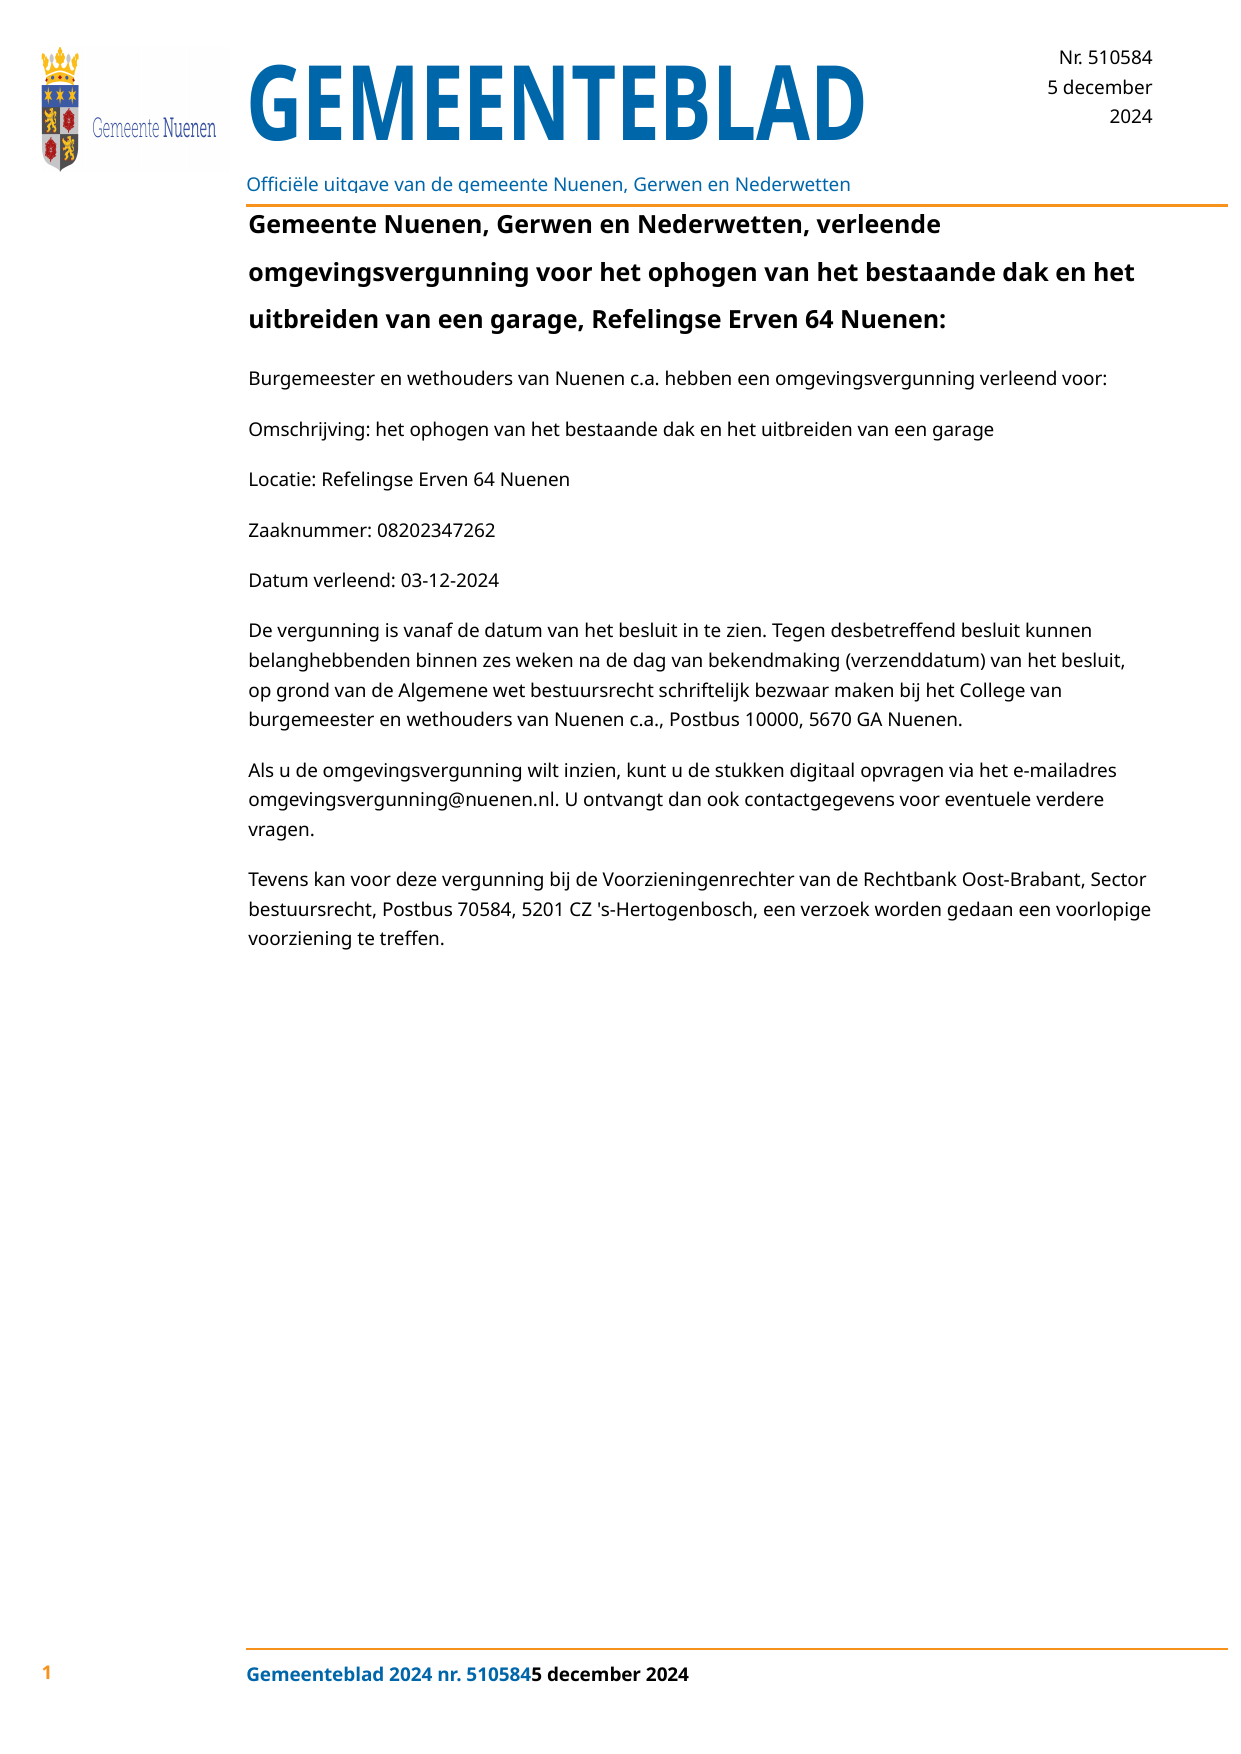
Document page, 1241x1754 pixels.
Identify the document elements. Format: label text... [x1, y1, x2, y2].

text De vergunning is vanaf de datum van het besluit in te zien. Tegen desbetreffend besluit kunnen belanghebbenden binnen zes weken na de dag van bekendmaking (verzenddatum) van het besluit, op grond van de Algemene wet bestuursrecht schriftelijk bezwaar maken bij het College van burgemeester en wethouders van Nuenen c.a., Postbus 10000, 5670 GA Nuenen. [248, 618, 1152, 732]
text Locatie: Refelingse Erven 64 Nuenen [248, 466, 1152, 492]
text Als u de omgevingsvergunning wilt inzien, kunt u de stukken digitaal opvragen via het e-mailadres omgevingsvergunning@nuenen.nl. U ontvangt dan ook contactgegevens voor eventuele verdere vragen. [248, 757, 1152, 842]
text Datum verleend: 03-12-2024 [248, 567, 1152, 593]
text Burgemeester en wethouders van Nuenen c.a. hebben een omgevingsvergunning verleend voor: [248, 366, 1152, 391]
text Zaaknummer: 08202347262 [248, 517, 1152, 542]
text Omschrijving: het ophogen van het bestaande dak en het uitbreiden van een garage [248, 416, 1152, 442]
picture [41, 47, 231, 172]
text Tevens kan voor deze vergunning bij de Voorzieningenrechter van de Rechtbank Oost-Brabant, Sector bestuursrecht, Postbus 70584, 5201 CZ 's-Hertogenbosch, een verzoek worden gedaan een voorlopige voorziening te treffen. [248, 866, 1152, 951]
text Gemeente Nuenen, Gerwen en Nederwetten, verleende omgevingsvergunning voor het ophogen van het bestaande dak en het uitbreiden van een garage, Refelingse Erven 64 Nuenen: [248, 207, 1152, 336]
